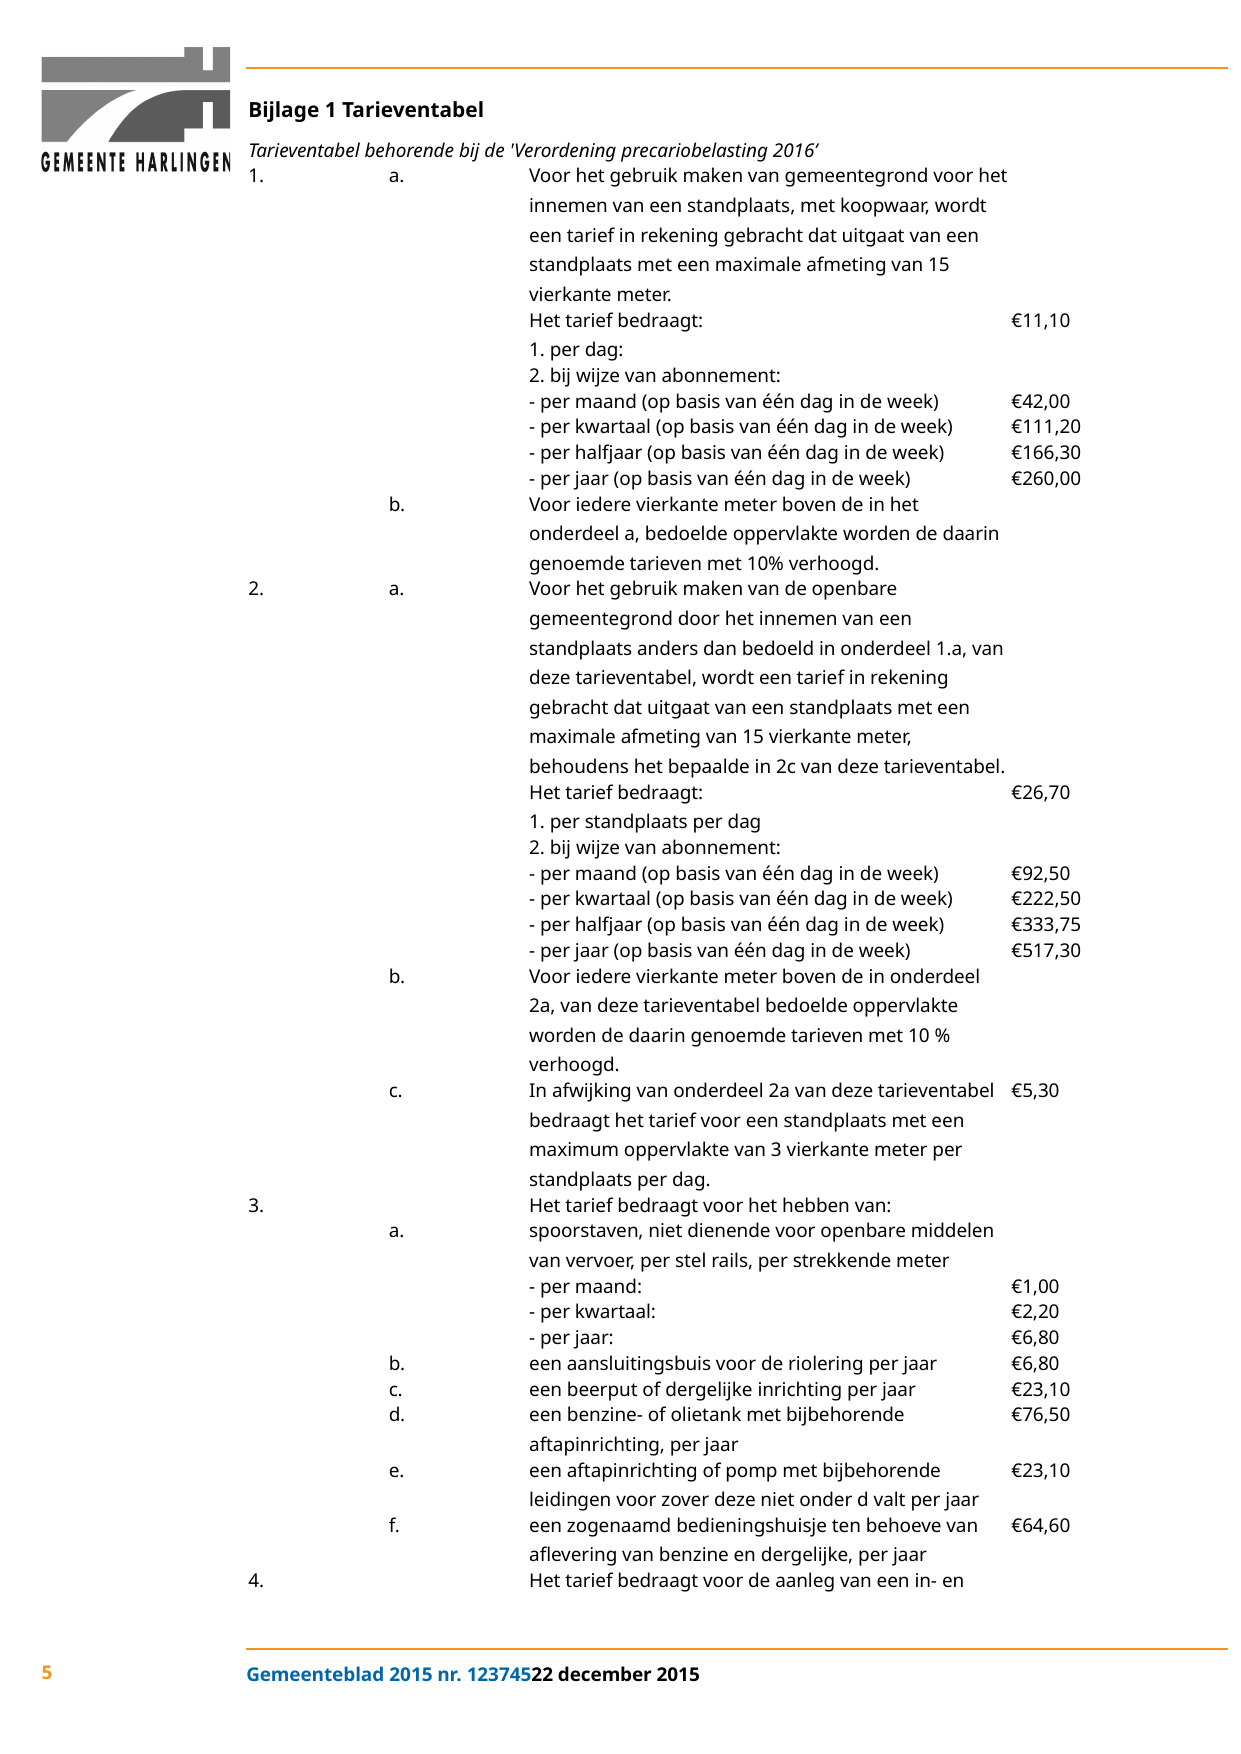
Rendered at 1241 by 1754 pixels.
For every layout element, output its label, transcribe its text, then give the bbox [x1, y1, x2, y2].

table_cell een beerput of dergelijke inrichting per jaar [529, 1376, 1011, 1401]
table_cell In afwijking van onderdeel 2a van deze tarieventabel bedraagt het tarief voor een standplaats met een maximum oppervlakte van 3 vierkante meter per standplaats per dag. [529, 1077, 1011, 1192]
table_cell 2. [248, 576, 388, 779]
table_cell [248, 963, 388, 1077]
table_cell een benzine- of olietank met bijbehorende aftapinrichting, per jaar [529, 1401, 1011, 1457]
table_cell [389, 439, 529, 465]
table_cell €260,00 [1011, 465, 1152, 491]
table_cell [389, 307, 529, 362]
table_cell [1011, 1218, 1152, 1273]
table_cell [248, 414, 388, 439]
table_cell [248, 1401, 388, 1457]
table_cell - per maand (op basis van één dag in de week) [529, 860, 1011, 886]
table_cell [1011, 491, 1152, 576]
table_cell [248, 1077, 388, 1192]
table_cell [389, 388, 529, 413]
table_cell [248, 1218, 388, 1273]
table_cell [248, 362, 388, 388]
table_cell d. [389, 1401, 529, 1457]
table_cell e. [389, 1457, 529, 1512]
table_header a. [389, 163, 529, 307]
table_cell Het tarief bedraagt: 1. per dag: [529, 307, 1011, 362]
table_cell c. [389, 1376, 529, 1401]
table_cell [1011, 963, 1152, 1077]
table_cell [248, 1457, 388, 1512]
table_cell [389, 886, 529, 911]
table_cell €333,75 [1011, 911, 1152, 937]
table_cell [389, 937, 529, 963]
table_cell a. [389, 576, 529, 779]
table_cell [1011, 362, 1152, 388]
table_cell [248, 1299, 388, 1324]
table_cell 2. bij wijze van abonnement: [529, 362, 1011, 388]
table_cell Voor iedere vierkante meter boven de in het onderdeel a, bedoelde oppervlakte worden de daarin genoemde tarieven met 10% verhoogd. [529, 491, 1011, 576]
table_header [1011, 163, 1152, 307]
table_cell €222,50 [1011, 886, 1152, 911]
table_cell [248, 307, 388, 362]
table_cell €166,30 [1011, 439, 1152, 465]
table_cell een aftapinrichting of pomp met bijbehorende leidingen voor zover deze niet onder d valt per jaar [529, 1457, 1011, 1512]
table_cell [389, 1568, 529, 1593]
table_cell - per maand: [529, 1273, 1011, 1298]
table_cell a. [389, 1218, 529, 1273]
table_cell [248, 1324, 388, 1350]
table_header 1. [248, 163, 388, 307]
table_cell [248, 439, 388, 465]
table_cell €2,20 [1011, 1299, 1152, 1324]
table_cell €26,70 [1011, 779, 1152, 834]
table_cell [389, 834, 529, 860]
table_cell een aansluitingsbuis voor de riolering per jaar [529, 1350, 1011, 1376]
table_cell b. [389, 963, 529, 1077]
table_cell €1,00 [1011, 1273, 1152, 1298]
table_cell €76,50 [1011, 1401, 1152, 1457]
table_cell [248, 886, 388, 911]
table_cell Voor iedere vierkante meter boven de in onderdeel 2a, van deze tarieventabel bedoelde oppervlakte worden de daarin genoemde tarieven met 10 % verhoogd. [529, 963, 1011, 1077]
table_cell b. [389, 491, 529, 576]
table_cell f. [389, 1512, 529, 1567]
table_cell Het tarief bedraagt voor de aanleg van een in- en [529, 1568, 1011, 1593]
table_cell - per jaar (op basis van één dag in de week) [529, 465, 1011, 491]
table_cell [248, 465, 388, 491]
table_cell Voor het gebruik maken van de openbare gemeentegrond door het innemen van een standplaats anders dan bedoeld in onderdeel 1.a, van deze tarieventabel, wordt een tarief in rekening gebracht dat uitgaat van een standplaats met een maximale afmeting van 15 vierkante meter, behoudens het bepaalde in 2c van deze tarieventabel. [529, 576, 1011, 779]
table_cell [248, 860, 388, 886]
picture [41, 47, 231, 172]
table_cell €23,10 [1011, 1457, 1152, 1512]
table_cell [1011, 576, 1152, 779]
table_cell - per jaar: [529, 1324, 1011, 1350]
table_cell spoorstaven, niet dienende voor openbare middelen van vervoer, per stel rails, per strekkende meter [529, 1218, 1011, 1273]
table_cell 3. [248, 1192, 388, 1217]
table_cell €11,10 [1011, 307, 1152, 362]
table_cell 4. [248, 1568, 388, 1593]
table_cell [389, 1324, 529, 1350]
table_header Voor het gebruik maken van gemeentegrond voor het innemen van een standplaats, met koopwaar, wordt een tarief in rekening gebracht dat uitgaat van een standplaats met een maximale afmeting van 15 vierkante meter. [529, 163, 1011, 307]
table_cell [248, 911, 388, 937]
table_cell [389, 1299, 529, 1324]
table_cell [248, 1273, 388, 1298]
table_cell - per halfjaar (op basis van één dag in de week) [529, 439, 1011, 465]
table_cell - per halfjaar (op basis van één dag in de week) [529, 911, 1011, 937]
table_cell [248, 388, 388, 413]
table_cell [248, 779, 388, 834]
table_cell €92,50 [1011, 860, 1152, 886]
table_cell €6,80 [1011, 1324, 1152, 1350]
table_cell - per maand (op basis van één dag in de week) [529, 388, 1011, 413]
table_cell [389, 465, 529, 491]
text Tarieventabel behorende bij de 'Verordening precariobelasting 2016’ [248, 137, 1152, 163]
table_cell 2. bij wijze van abonnement: [529, 834, 1011, 860]
table_cell [1011, 834, 1152, 860]
table_cell c. [389, 1077, 529, 1192]
table_cell Het tarief bedraagt voor het hebben van: [529, 1192, 1011, 1217]
table_cell [248, 834, 388, 860]
table_cell €5,30 [1011, 1077, 1152, 1192]
table_cell €111,20 [1011, 414, 1152, 439]
table_cell [389, 414, 529, 439]
table_cell [389, 1192, 529, 1217]
text Bijlage 1 Tarieventabel [248, 95, 1152, 123]
table_cell [248, 491, 388, 576]
table_cell €42,00 [1011, 388, 1152, 413]
table_cell [389, 911, 529, 937]
table_cell €23,10 [1011, 1376, 1152, 1401]
table_cell [389, 1273, 529, 1298]
table_cell €64,60 [1011, 1512, 1152, 1567]
table_cell - per jaar (op basis van één dag in de week) [529, 937, 1011, 963]
table_cell - per kwartaal: [529, 1299, 1011, 1324]
table_cell [389, 362, 529, 388]
table_cell een zogenaamd bedieningshuisje ten behoeve van aflevering van benzine en dergelijke, per jaar [529, 1512, 1011, 1567]
table_cell - per kwartaal (op basis van één dag in de week) [529, 414, 1011, 439]
table_cell - per kwartaal (op basis van één dag in de week) [529, 886, 1011, 911]
table_cell [1011, 1192, 1152, 1217]
table_cell Het tarief bedraagt: 1. per standplaats per dag [529, 779, 1011, 834]
table_cell [389, 860, 529, 886]
table_cell [248, 1512, 388, 1567]
table_cell [248, 1350, 388, 1376]
table_cell [248, 937, 388, 963]
table_cell [389, 779, 529, 834]
table_cell [1011, 1568, 1152, 1593]
table_cell b. [389, 1350, 529, 1376]
table_cell [248, 1376, 388, 1401]
table_cell €6,80 [1011, 1350, 1152, 1376]
table_cell €517,30 [1011, 937, 1152, 963]
